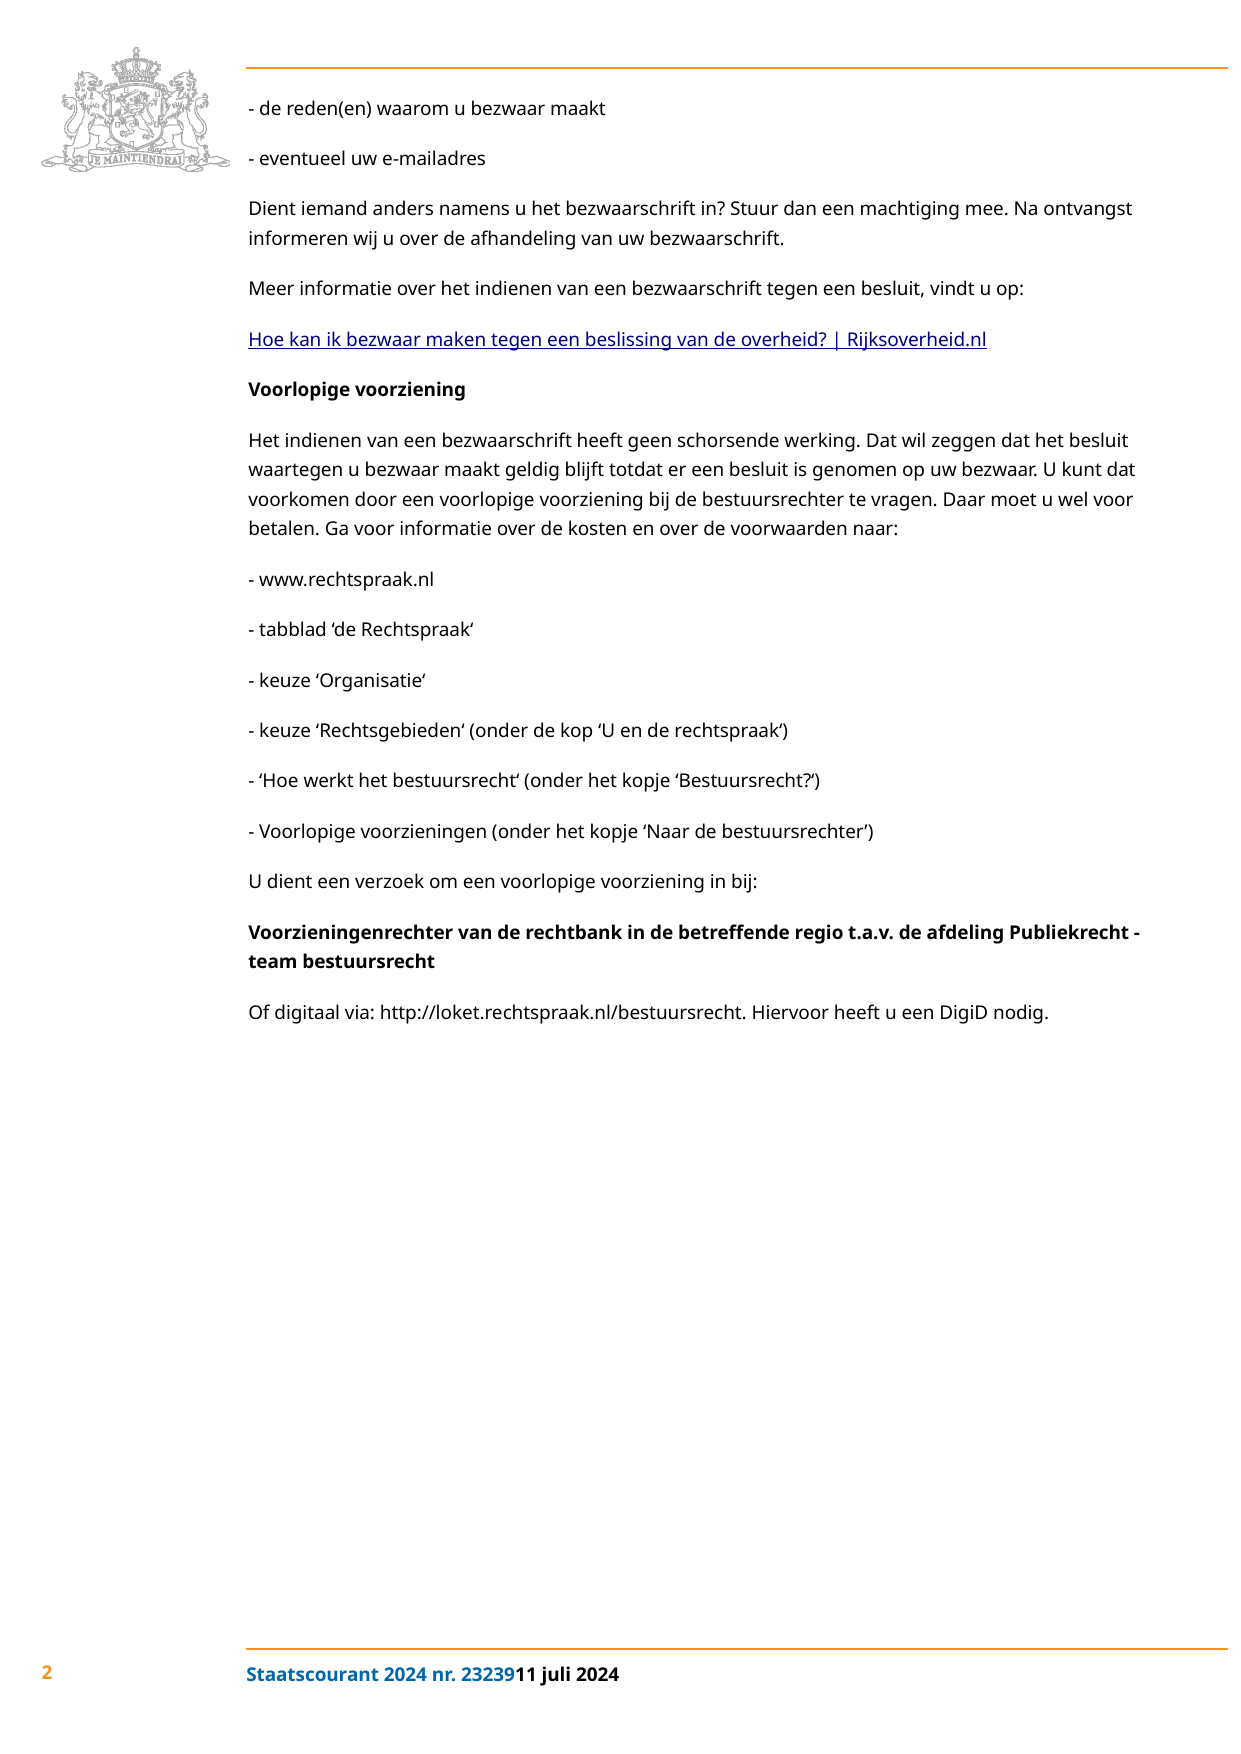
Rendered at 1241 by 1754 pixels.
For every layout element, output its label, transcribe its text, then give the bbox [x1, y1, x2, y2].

picture [41, 47, 231, 172]
text - ‘Hoe werkt het bestuursrecht‘ (onder het kopje ‘Bestuursrecht?‘) [248, 768, 1152, 793]
text Hoe kan ik bezwaar maken tegen een beslissing van de overheid? | Rijksoverheid.nl [248, 326, 1152, 352]
text - www.rechtspraak.nl [248, 566, 1152, 592]
text - de reden(en) waarom u bezwaar maakt [248, 95, 1152, 121]
text Meer informatie over het indienen van een bezwaarschrift tegen een besluit, vindt u op: [248, 276, 1152, 301]
text - keuze ‘Organisatie‘ [248, 667, 1152, 693]
text Dient iemand anders namens u het bezwaarschrift in? Stuur dan een machtiging mee. Na ontvangst informeren wij u over de afhandeling van uw bezwaarschrift. [248, 196, 1152, 251]
text U dient een verzoek om een voorlopige voorziening in bij: [248, 868, 1152, 894]
text - Voorlopige voorzieningen (onder het kopje ‘Naar de bestuursrechter’) [248, 818, 1152, 844]
text Of digitaal via: http://loket.rechtspraak.nl/bestuursrecht. Hiervoor heeft u een DigiD nodig. [248, 999, 1152, 1025]
text - eventueel uw e-mailadres [248, 145, 1152, 171]
text Het indienen van een bezwaarschrift heeft geen schorsende werking. Dat wil zeggen dat het besluit waartegen u bezwaar maakt geldig blijft totdat er een besluit is genomen op uw bezwaar. U kunt dat voorkomen door een voorlopige voorziening bij de bestuursrechter te vragen. Daar moet u wel voor betalen. Ga voor informatie over de kosten en over de voorwaarden naar: [248, 427, 1152, 541]
text Voorzieningenrechter van de rechtbank in de betreffende regio t.a.v. de afdeling Publiekrecht - team bestuursrecht [248, 919, 1152, 974]
text - keuze ‘Rechtsgebieden‘ (onder de kop ‘U en de rechtspraak‘) [248, 717, 1152, 743]
text - tabblad ‘de Rechtspraak‘ [248, 616, 1152, 642]
text Voorlopige voorziening [248, 376, 1152, 402]
